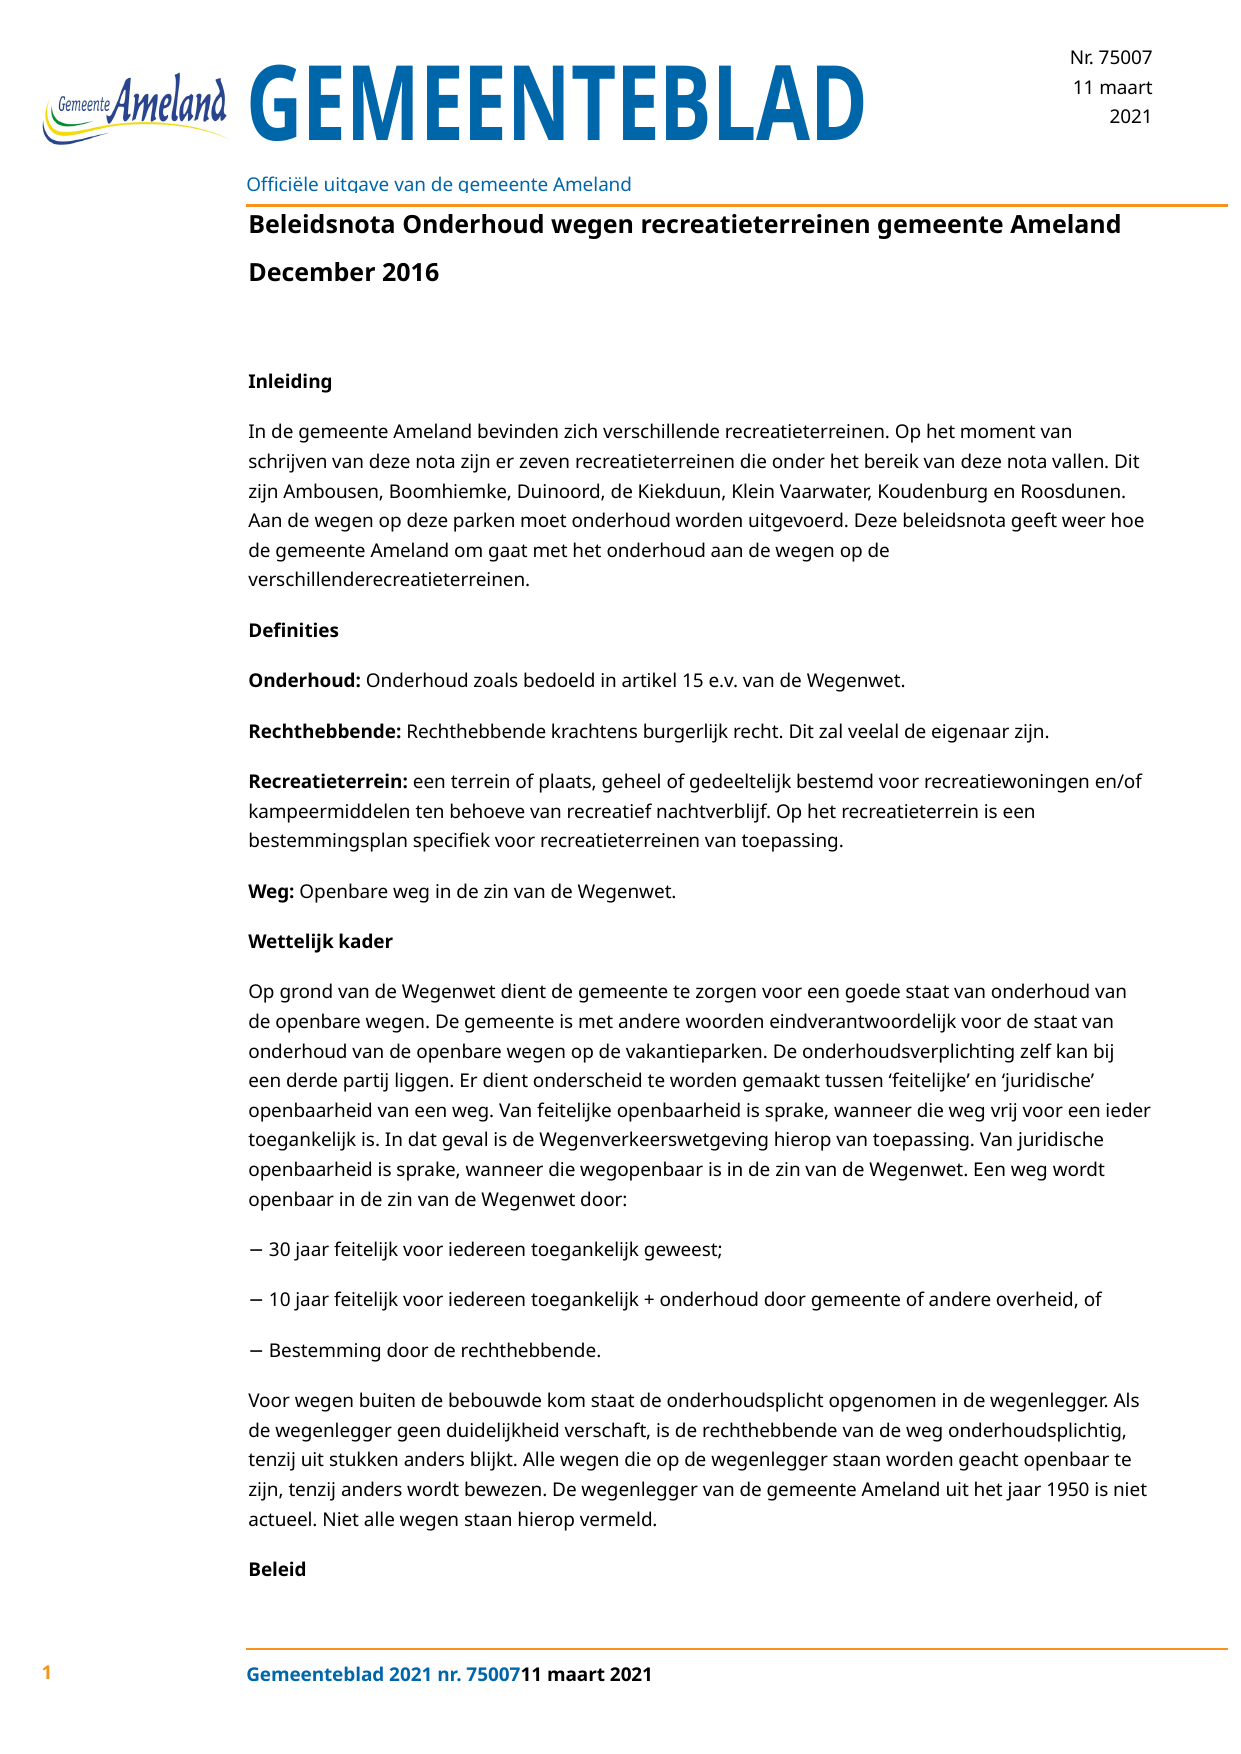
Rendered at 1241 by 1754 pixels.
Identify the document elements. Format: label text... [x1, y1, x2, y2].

text − 10 jaar feitelijk voor iedereen toegankelijk + onderhoud door gemeente of andere overheid, of [248, 1287, 1152, 1312]
text Beleid [248, 1556, 1152, 1582]
text − Bestemming door de rechthebbende. [248, 1337, 1152, 1363]
text Recreatieterrein: een terrein of plaats, geheel of gedeeltelijk bestemd voor recreatiewoningen en/of kampeermiddelen ten behoeve van recreatief nachtverblijf. Op het recreatieterrein is een bestemmingsplan specifiek voor recreatieterreinen van toepassing. [248, 768, 1152, 853]
text Op grond van de Wegenwet dient de gemeente te zorgen voor een goede staat van onderhoud van de openbare wegen. De gemeente is met andere woorden eindverantwoordelijk voor de staat van onderhoud van de openbare wegen op de vakantieparken. De onderhoudsverplichting zelf kan bij een derde partij liggen. Er dient onderscheid te worden gemaakt tussen ‘feitelijke’ en ‘juridische’ openbaarheid van een weg. Van feitelijke openbaarheid is sprake, wanneer die weg vrij voor een ieder toegankelijk is. In dat geval is de Wegenverkeerswetgeving hierop van toepassing. Van juridische openbaarheid is sprake, wanneer die wegopenbaar is in de zin van de Wegenwet. Een weg wordt openbaar in de zin van de Wegenwet door: [248, 979, 1152, 1212]
text Rechthebbende: Rechthebbende krachtens burgerlijk recht. Dit zal veelal de eigenaar zijn. [248, 718, 1152, 744]
text − 30 jaar feitelijk voor iedereen toegankelijk geweest; [248, 1236, 1152, 1262]
text Inleiding [248, 368, 1152, 394]
text In de gemeente Ameland bevinden zich verschillende recreatieterreinen. Op het moment van schrijven van deze nota zijn er zeven recreatieterreinen die onder het bereik van deze nota vallen. Dit zijn Ambousen, Boomhiemke, Duinoord, de Kiekduun, Klein Vaarwater, Koudenburg en Roosdunen. Aan de wegen op deze parken moet onderhoud worden uitgevoerd. Deze beleidsnota geeft weer hoe de gemeente Ameland om gaat met het onderhoud aan de wegen op de verschillenderecreatieterreinen. [248, 419, 1152, 592]
text Beleidsnota Onderhoud wegen recreatieterreinen gemeente Ameland December 2016 [248, 207, 1152, 288]
text Voor wegen buiten de bebouwde kom staat de onderhoudsplicht opgenomen in de wegenlegger. Als de wegenlegger geen duidelijkheid verschaft, is de rechthebbende van de weg onderhoudsplichtig, tenzij uit stukken anders blijkt. Alle wegen die op de wegenlegger staan worden geacht openbaar te zijn, tenzij anders wordt bewezen. De wegenlegger van de gemeente Ameland uit het jaar 1950 is niet actueel. Niet alle wegen staan hierop vermeld. [248, 1387, 1152, 1532]
picture [41, 47, 231, 172]
text Definities [248, 617, 1152, 643]
text Onderhoud: Onderhoud zoals bedoeld in artikel 15 e.v. van de Wegenwet. [248, 667, 1152, 693]
text Weg: Openbare weg in de zin van de Wegenwet. [248, 878, 1152, 904]
text Wettelijk kader [248, 928, 1152, 954]
